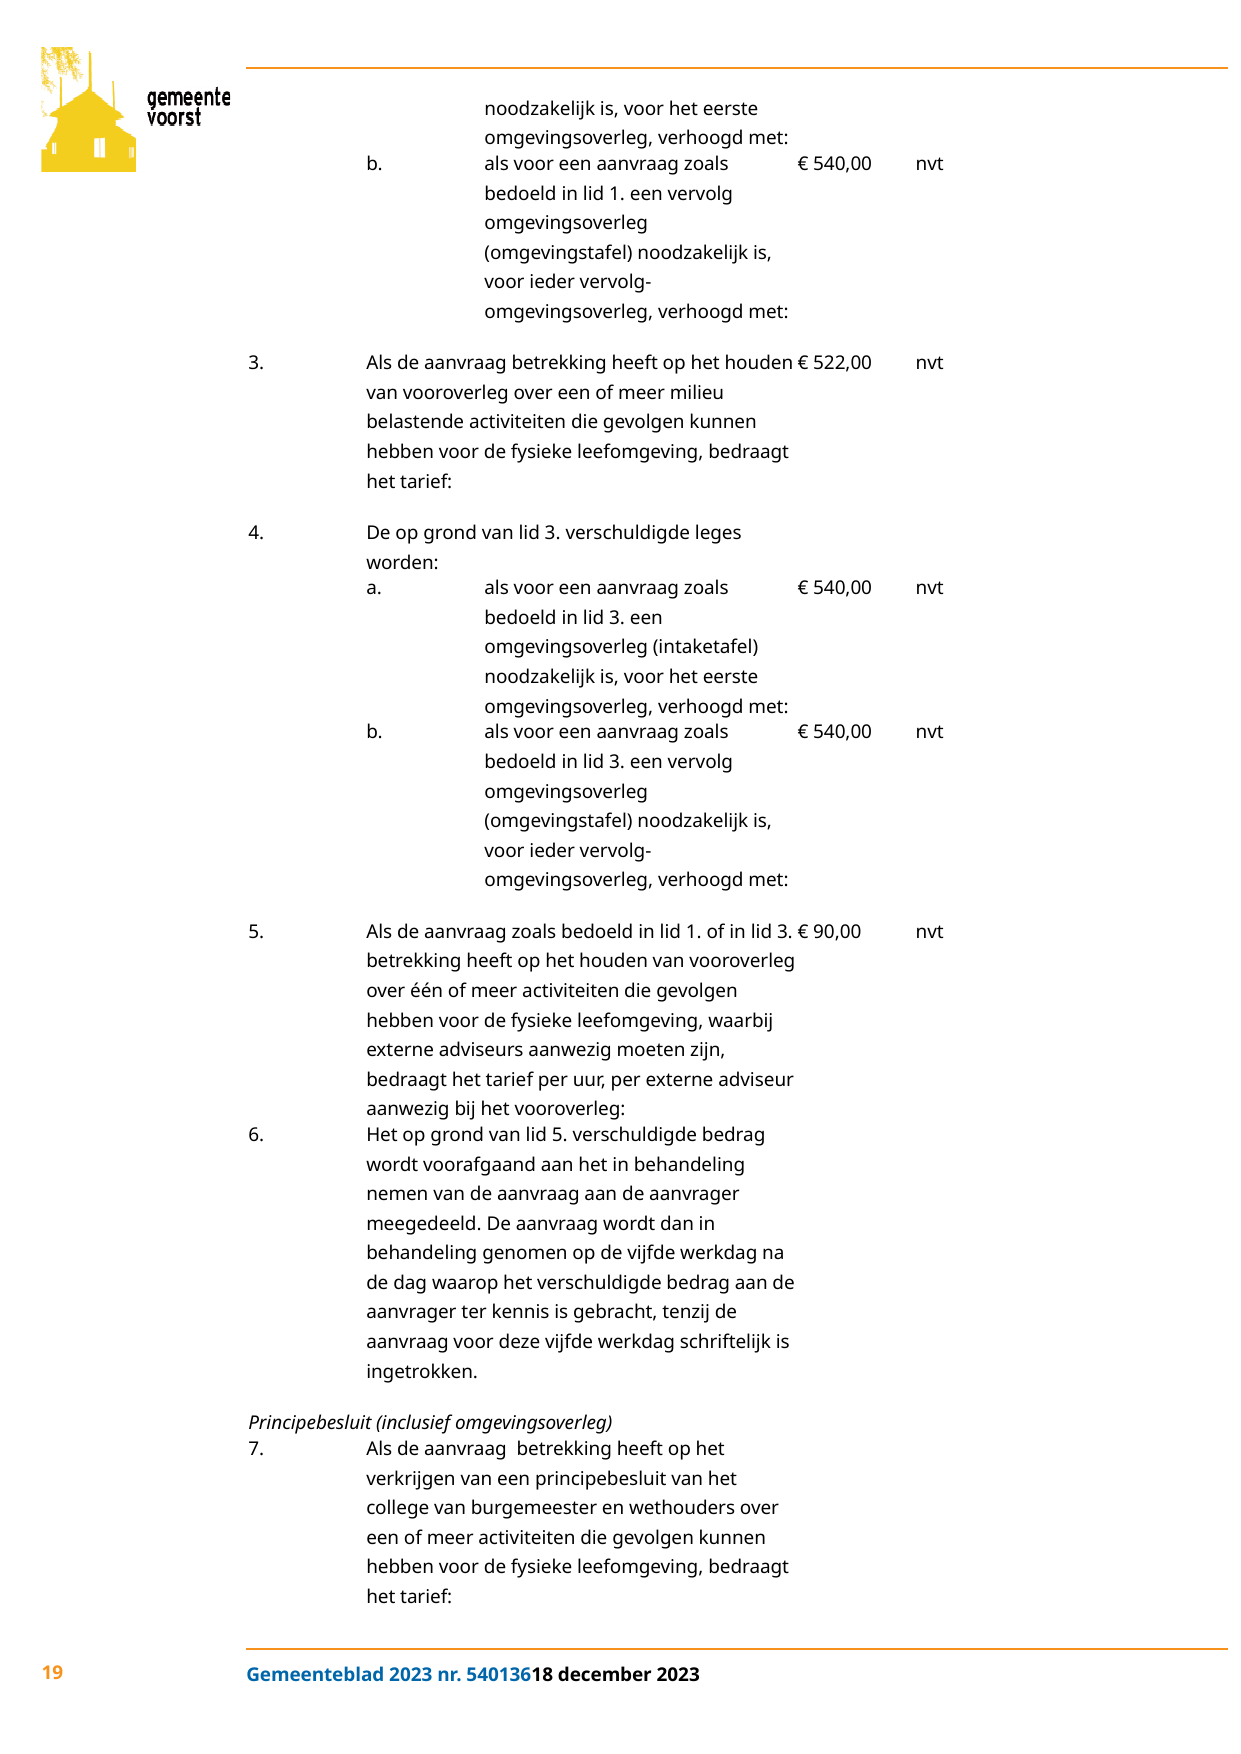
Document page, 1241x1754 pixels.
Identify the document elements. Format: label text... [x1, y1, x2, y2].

table_cell 3. [248, 350, 366, 493]
table_cell b. [366, 719, 484, 892]
table_cell Als de aanvraag betrekking heeft op het verkrijgen van een principebesluit van het college van burgemeester en wethouders over een of meer activiteiten die gevolgen kunnen hebben voor de fysieke leefomgeving, bedraagt het tarief: [366, 1435, 797, 1609]
table_cell [797, 1435, 915, 1609]
table_cell Als de aanvraag zoals bedoeld in lid 1. of in lid 3. betrekking heeft op het houden van vooroverleg over één of meer activiteiten die gevolgen hebben voor de fysieke leefomgeving, waarbij externe adviseurs aanwezig moeten zijn, bedraagt het tarief per uur, per externe adviseur aanwezig bij het vooroverleg: [366, 918, 797, 1121]
table_cell nvt [915, 350, 1033, 493]
table_cell [915, 95, 1033, 150]
table_cell [248, 719, 366, 892]
table_cell nvt [915, 150, 1033, 324]
table_cell [797, 1384, 915, 1409]
table_cell a. [366, 575, 484, 719]
table_cell € 540,00 [797, 719, 915, 892]
table_cell € 90,00 [797, 918, 915, 1121]
table_cell [915, 1409, 1033, 1435]
table_cell [797, 519, 915, 574]
table_cell [915, 1384, 1033, 1409]
table_cell 4. [248, 519, 366, 574]
table_cell 7. [248, 1435, 366, 1609]
table_cell [797, 494, 915, 519]
table_cell nvt [915, 719, 1033, 892]
table_cell [679, 892, 797, 918]
table_cell € 540,00 [797, 575, 915, 719]
table_cell [366, 892, 484, 918]
table_cell [248, 324, 366, 349]
table_cell [484, 324, 679, 349]
table_cell De op grond van lid 3. verschuldigde leges worden: [366, 519, 797, 574]
table_cell [484, 494, 679, 519]
table_cell [248, 892, 366, 918]
table_cell [915, 1435, 1033, 1609]
table_cell [679, 324, 797, 349]
table_cell [679, 494, 797, 519]
table_cell Als de aanvraag betrekking heeft op het houden van vooroverleg over een of meer milieu belastende activiteiten die gevolgen kunnen hebben voor de fysieke leefomgeving, bedraagt het tarief: [366, 350, 797, 493]
table_cell € 540,00 [797, 150, 915, 324]
table_cell als voor een aanvraag zoals bedoeld in lid 1. een vervolg omgevingsoverleg (omgevingstafel) noodzakelijk is, voor ieder vervolg-omgevingsoverleg, verhoogd met: [484, 150, 797, 324]
table_cell nvt [915, 575, 1033, 719]
table_cell als voor een aanvraag zoals bedoeld in lid 3. een omgevingsoverleg (intaketafel) noodzakelijk is, voor het eerste omgevingsoverleg, verhoogd met: [484, 575, 797, 719]
table_cell Principebesluit (inclusief omgevingsoverleg) [248, 1409, 797, 1435]
table_cell [915, 892, 1033, 918]
table_cell [366, 95, 484, 150]
table_cell [915, 1121, 1033, 1384]
table_cell [248, 575, 366, 719]
picture [41, 47, 231, 172]
table_cell [797, 892, 915, 918]
table_cell [366, 494, 484, 519]
table_cell b. [366, 150, 484, 324]
table_cell [248, 150, 366, 324]
table_cell nvt [915, 918, 1033, 1121]
table_cell [366, 324, 484, 349]
table_cell € 522,00 [797, 350, 915, 493]
table_cell [248, 1384, 366, 1409]
table_cell [679, 1384, 797, 1409]
table_cell [248, 494, 366, 519]
table_cell [797, 1121, 915, 1384]
table_cell [248, 95, 366, 150]
table_cell als voor een aanvraag zoals bedoeld in lid 3. een vervolg omgevingsoverleg (omgevingstafel) noodzakelijk is, voor ieder vervolg-omgevingsoverleg, verhoogd met: [484, 719, 797, 892]
table_cell [484, 1384, 679, 1409]
table_cell 6. [248, 1121, 366, 1384]
table_cell Het op grond van lid 5. verschuldigde bedrag wordt voorafgaand aan het in behandeling nemen van de aanvraag aan de aanvrager meegedeeld. De aanvraag wordt dan in behandeling genomen op de vijfde werkdag na de dag waarop het verschuldigde bedrag aan de aanvrager ter kennis is gebracht, tenzij de aanvraag voor deze vijfde werkdag schriftelijk is ingetrokken. [366, 1121, 797, 1384]
table_cell [915, 324, 1033, 349]
table_cell [366, 1384, 484, 1409]
table_cell [915, 494, 1033, 519]
table_cell noodzakelijk is, voor het eerste omgevingsoverleg, verhoogd met: [484, 95, 797, 150]
table_cell 5. [248, 918, 366, 1121]
table_cell [484, 892, 679, 918]
table_cell [797, 1409, 915, 1435]
table_cell [915, 519, 1033, 574]
table_cell [797, 95, 915, 150]
table_cell [797, 324, 915, 349]
